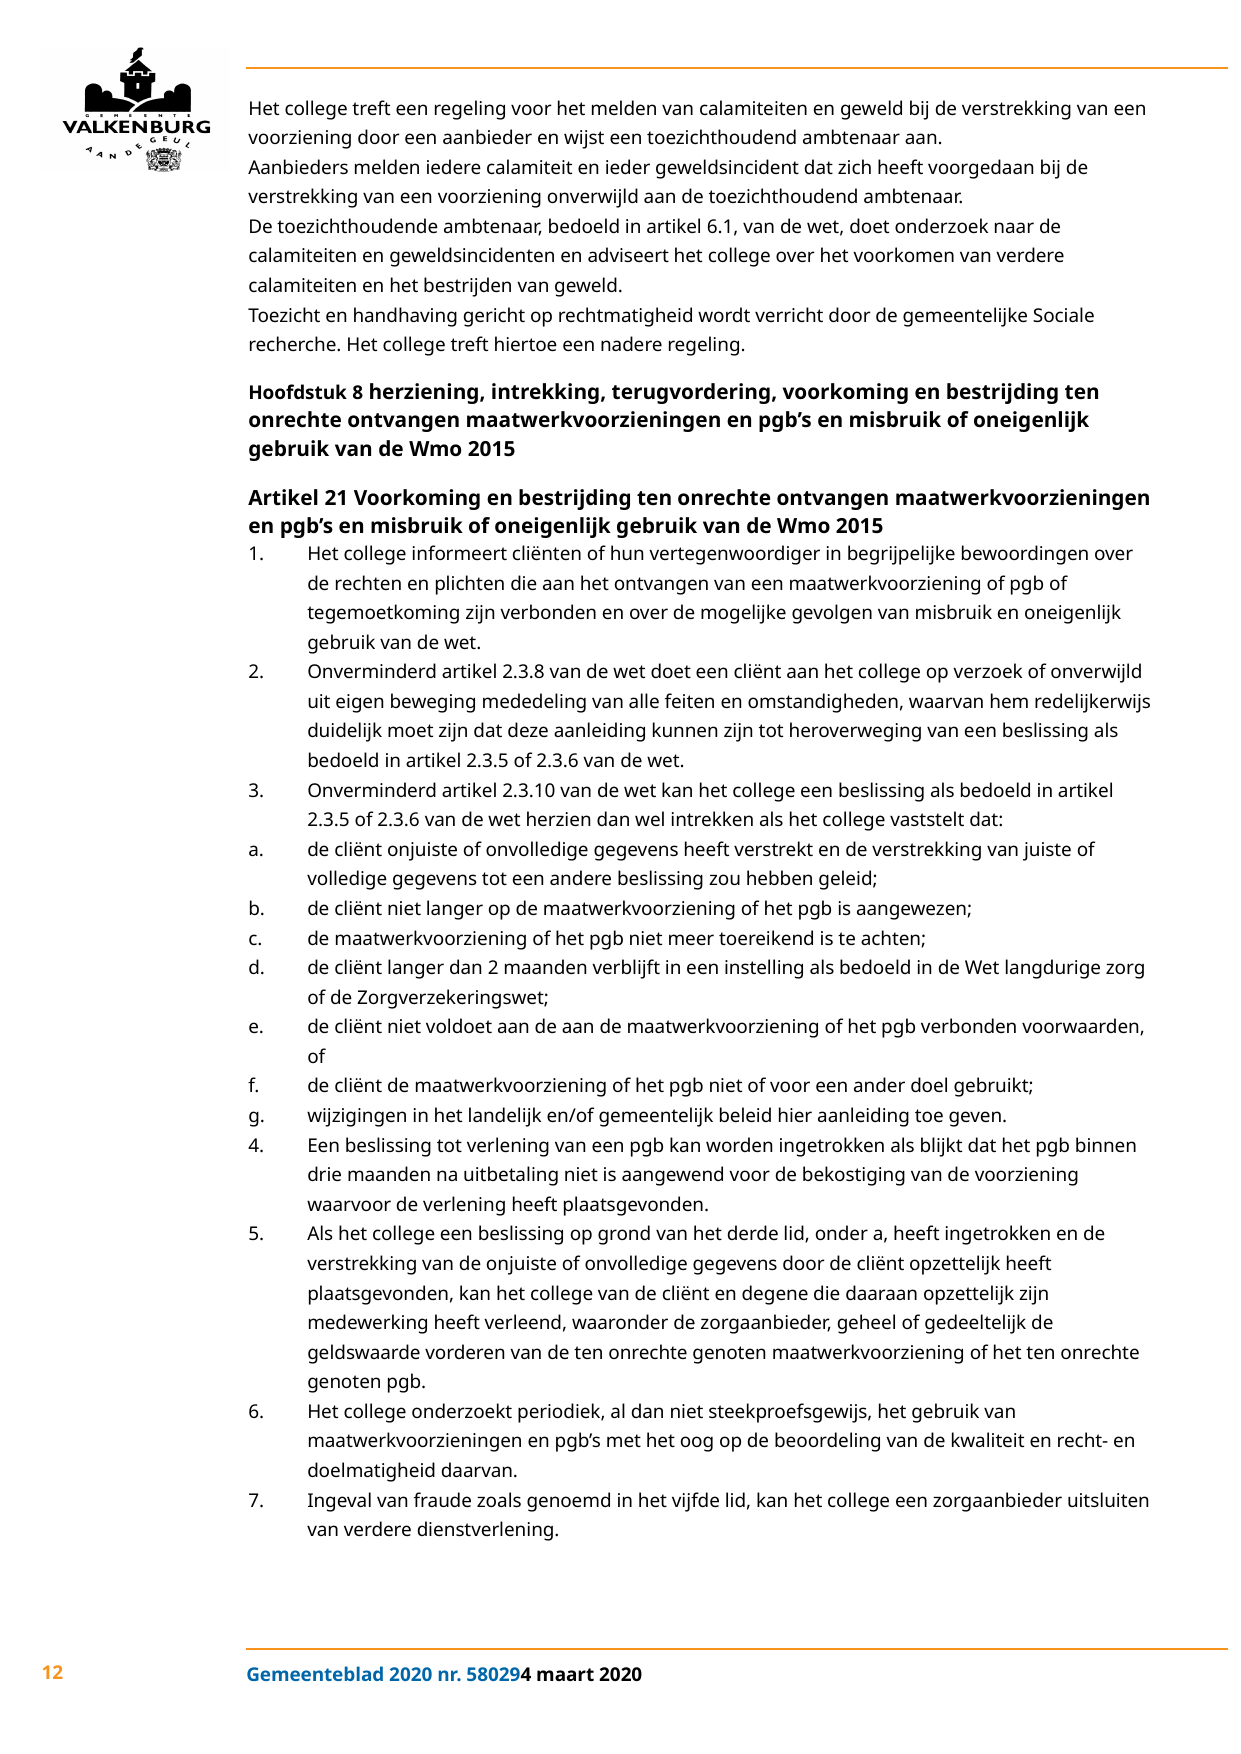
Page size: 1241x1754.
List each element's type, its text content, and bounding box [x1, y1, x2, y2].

picture [41, 47, 231, 172]
list wijzigingen in het landelijk en/of gemeentelijk beleid hier aanleiding toe geven. [248, 1102, 1152, 1128]
text De toezichthoudende ambtenaar, bedoeld in artikel 6.1, van de wet, doet onderzoek naar de calamiteiten en geweldsincidenten en adviseert het college over het voorkomen van verdere calamiteiten en het bestrijden van geweld. [248, 213, 1152, 298]
text Toezicht en handhaving gericht op rechtmatigheid wordt verricht door de gemeentelijke Sociale recherche. Het college treft hiertoe een nadere regeling. [248, 302, 1152, 357]
list de maatwerkvoorziening of het pgb niet meer toereikend is te achten; [248, 925, 1152, 950]
list de cliënt niet langer op de maatwerkvoorziening of het pgb is aangewezen; [248, 895, 1152, 921]
list Het college informeert cliënten of hun vertegenwoordiger in begrijpelijke bewoordingen over de rechten en plichten die aan het ontvangen van een maatwerkvoorziening of pgb of tegemoetkoming zijn verbonden en over de mogelijke gevolgen van misbruik en oneigenlijk gebruik van de wet. [248, 540, 1152, 654]
list de cliënt onjuiste of onvolledige gegevens heeft verstrekt en de verstrekking van juiste of volledige gegevens tot een andere beslissing zou hebben geleid; [248, 836, 1152, 891]
list Onverminderd artikel 2.3.10 van de wet kan het college een beslissing als bedoeld in artikel 2.3.5 of 2.3.6 van de wet herzien dan wel intrekken als het college vaststelt dat: [248, 777, 1152, 832]
list Onverminderd artikel 2.3.8 van de wet doet een cliënt aan het college op verzoek of onverwijld uit eigen beweging mededeling van alle feiten en omstandigheden, waarvan hem redelijkerwijs duidelijk moet zijn dat deze aanleiding kunnen zijn tot heroverweging van een beslissing als bedoeld in artikel 2.3.5 of 2.3.6 van de wet. [248, 658, 1152, 773]
list Als het college een beslissing op grond van het derde lid, onder a, heeft ingetrokken en de verstrekking van de onjuiste of onvolledige gegevens door de cliënt opzettelijk heeft plaatsgevonden, kan het college van de cliënt en degene die daaraan opzettelijk zijn medewerking heeft verleend, waaronder de zorgaanbieder, geheel of gedeeltelijk de geldswaarde vorderen van de ten onrechte genoten maatwerkvoorziening of het ten onrechte genoten pgb. [248, 1221, 1152, 1394]
text Het college treft een regeling voor het melden van calamiteiten en geweld bij de verstrekking van een voorziening door een aanbieder en wijst een toezichthoudend ambtenaar aan. [248, 95, 1152, 150]
list Het college onderzoekt periodiek, al dan niet steekproefsgewijs, het gebruik van maatwerkvoorzieningen en pgb’s met het oog op de beoordeling van de kwaliteit en recht- en doelmatigheid daarvan. [248, 1398, 1152, 1483]
list de cliënt de maatwerkvoorziening of het pgb niet of voor een ander doel gebruikt; [248, 1073, 1152, 1098]
text Artikel 21 Voorkoming en bestrijding ten onrechte ontvangen maatwerkvoorzieningen en pgb’s en misbruik of oneigenlijk gebruik van de Wmo 2015 [248, 483, 1152, 540]
list Ingeval van fraude zoals genoemd in het vijfde lid, kan het college een zorgaanbieder uitsluiten van verdere dienstverlening. [248, 1487, 1152, 1542]
text Aanbieders melden iedere calamiteit en ieder geweldsincident dat zich heeft voorgedaan bij de verstrekking van een voorziening onverwijld aan de toezichthoudend ambtenaar. [248, 154, 1152, 209]
list Een beslissing tot verlening van een pgb kan worden ingetrokken als blijkt dat het pgb binnen drie maanden na uitbetaling niet is aangewend voor de bekostiging van de voorziening waarvoor de verlening heeft plaatsgevonden. [248, 1132, 1152, 1217]
list de cliënt niet voldoet aan de aan de maatwerkvoorziening of het pgb verbonden voorwaarden, of [248, 1013, 1152, 1069]
list de cliënt langer dan 2 maanden verblijft in een instelling als bedoeld in de Wet langdurige zorg of de Zorgverzekeringswet; [248, 954, 1152, 1009]
text Hoofdstuk 8 herziening, intrekking, terugvordering, voorkoming en bestrijding ten onrechte ontvangen maatwerkvoorzieningen en pgb’s en misbruik of oneigenlijk gebruik van de Wmo 2015 [248, 377, 1152, 462]
